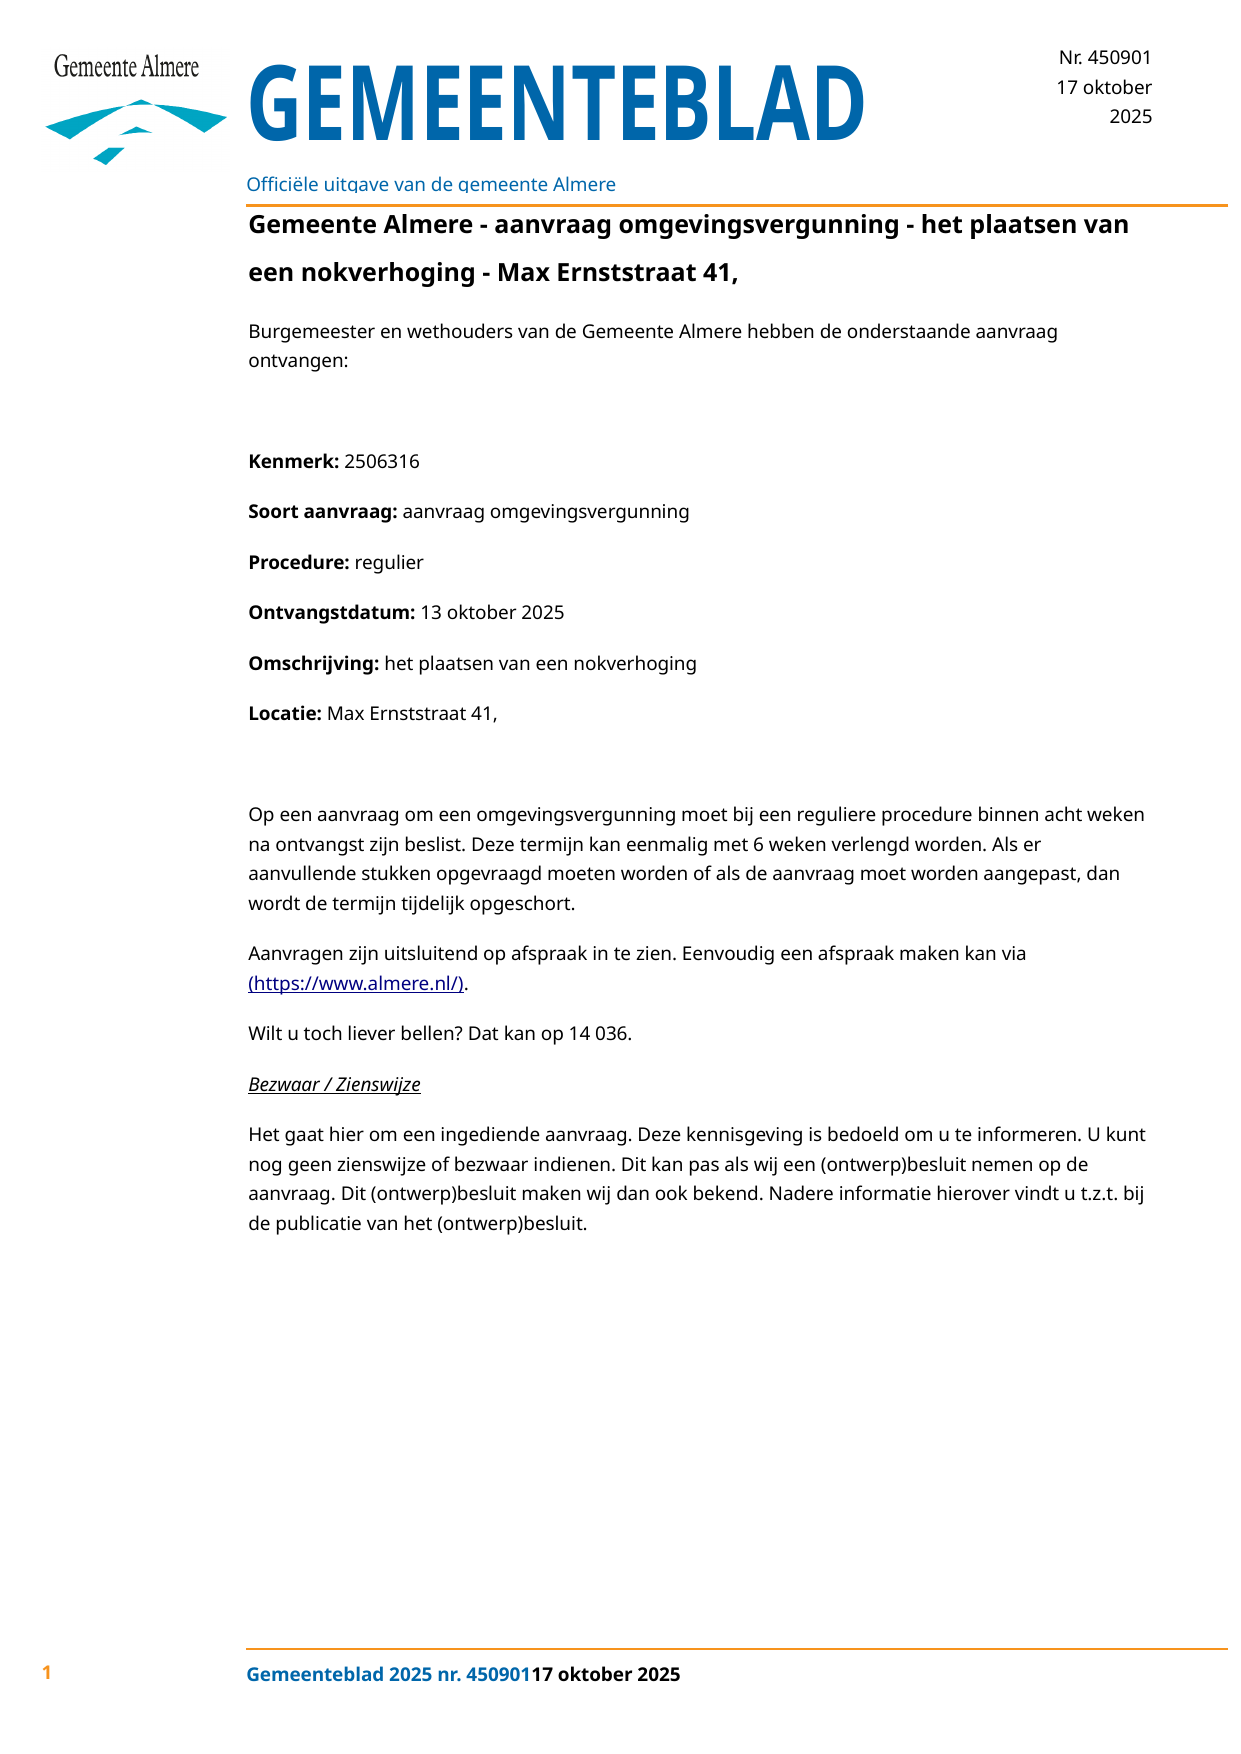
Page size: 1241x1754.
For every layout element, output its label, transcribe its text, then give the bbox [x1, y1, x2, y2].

text Kenmerk: 2506316 [248, 448, 1152, 474]
text Ontvangstdatum: 13 oktober 2025 [248, 599, 1152, 625]
text Omschrijving: het plaatsen van een nokverhoging [248, 650, 1152, 676]
text Burgemeester en wethouders van de Gemeente Almere hebben de onderstaande aanvraag ontvangen: [248, 318, 1152, 373]
text Bezwaar / Zienswijze [248, 1071, 1152, 1097]
text Procedure: regulier [248, 549, 1152, 575]
text Soort aanvraag: aanvraag omgevingsvergunning [248, 499, 1152, 524]
text Aanvragen zijn uitsluitend op afspraak in te zien. Eenvoudig een afspraak maken kan via (https://www.almere.nl/). [248, 940, 1152, 996]
picture [41, 47, 231, 172]
text Gemeente Almere - aanvraag omgevingsvergunning - het plaatsen van een nokverhoging - Max Ernststraat 41, [248, 207, 1152, 288]
text Wilt u toch liever bellen? Dat kan op 14 036. [248, 1020, 1152, 1046]
text Het gaat hier om een ingediende aanvraag. Deze kennisgeving is bedoeld om u te informeren. U kunt nog geen zienswijze of bezwaar indienen. Dit kan pas als wij een (ontwerp)besluit nemen op de aanvraag. Dit (ontwerp)besluit maken wij dan ook bekend. Nadere informatie hierover vindt u t.z.t. bij de publicatie van het (ontwerp)besluit. [248, 1121, 1152, 1236]
text Op een aanvraag om een omgevingsvergunning moet bij een reguliere procedure binnen acht weken na ontvangst zijn beslist. Deze termijn kan eenmalig met 6 weken verlengd worden. Als er aanvullende stukken opgevraagd moeten worden of als de aanvraag moet worden aangepast, dan wordt de termijn tijdelijk opgeschort. [248, 801, 1152, 916]
text Locatie: Max Ernststraat 41, [248, 700, 1152, 726]
